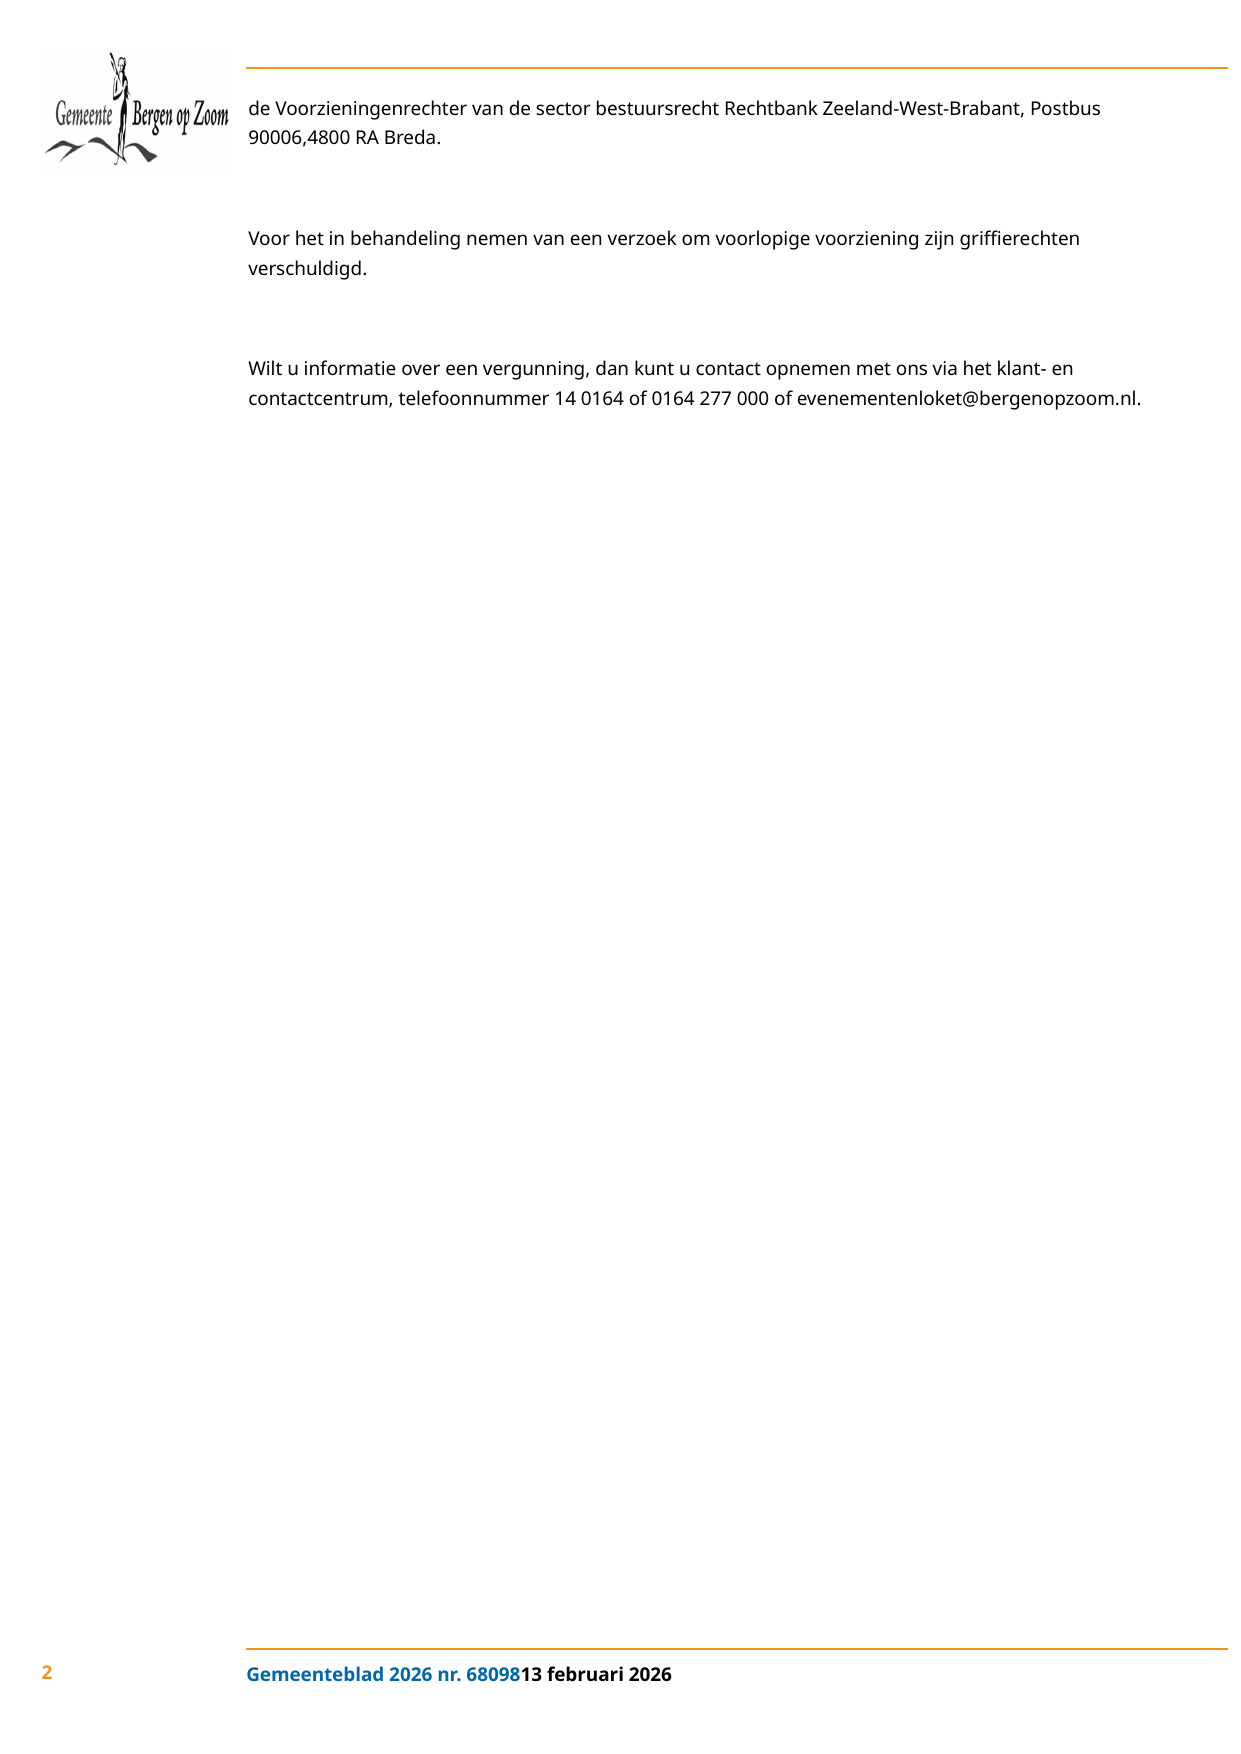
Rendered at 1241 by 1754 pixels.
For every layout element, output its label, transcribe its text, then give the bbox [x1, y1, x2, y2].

text de Voorzieningenrechter van de sector bestuursrecht Rechtbank Zeeland-West-Brabant, Postbus 90006,4800 RA Breda. [248, 95, 1152, 150]
text Voor het in behandeling nemen van een verzoek om voorlopige voorziening zijn griffierechten verschuldigd. [248, 225, 1152, 281]
text Wilt u informatie over een vergunning, dan kunt u contact opnemen met ons via het klant- en contactcentrum, telefoonnummer 14 0164 of 0164 277 000 of evenementenloket@bergenopzoom.nl. [248, 356, 1152, 411]
picture [41, 47, 231, 172]
